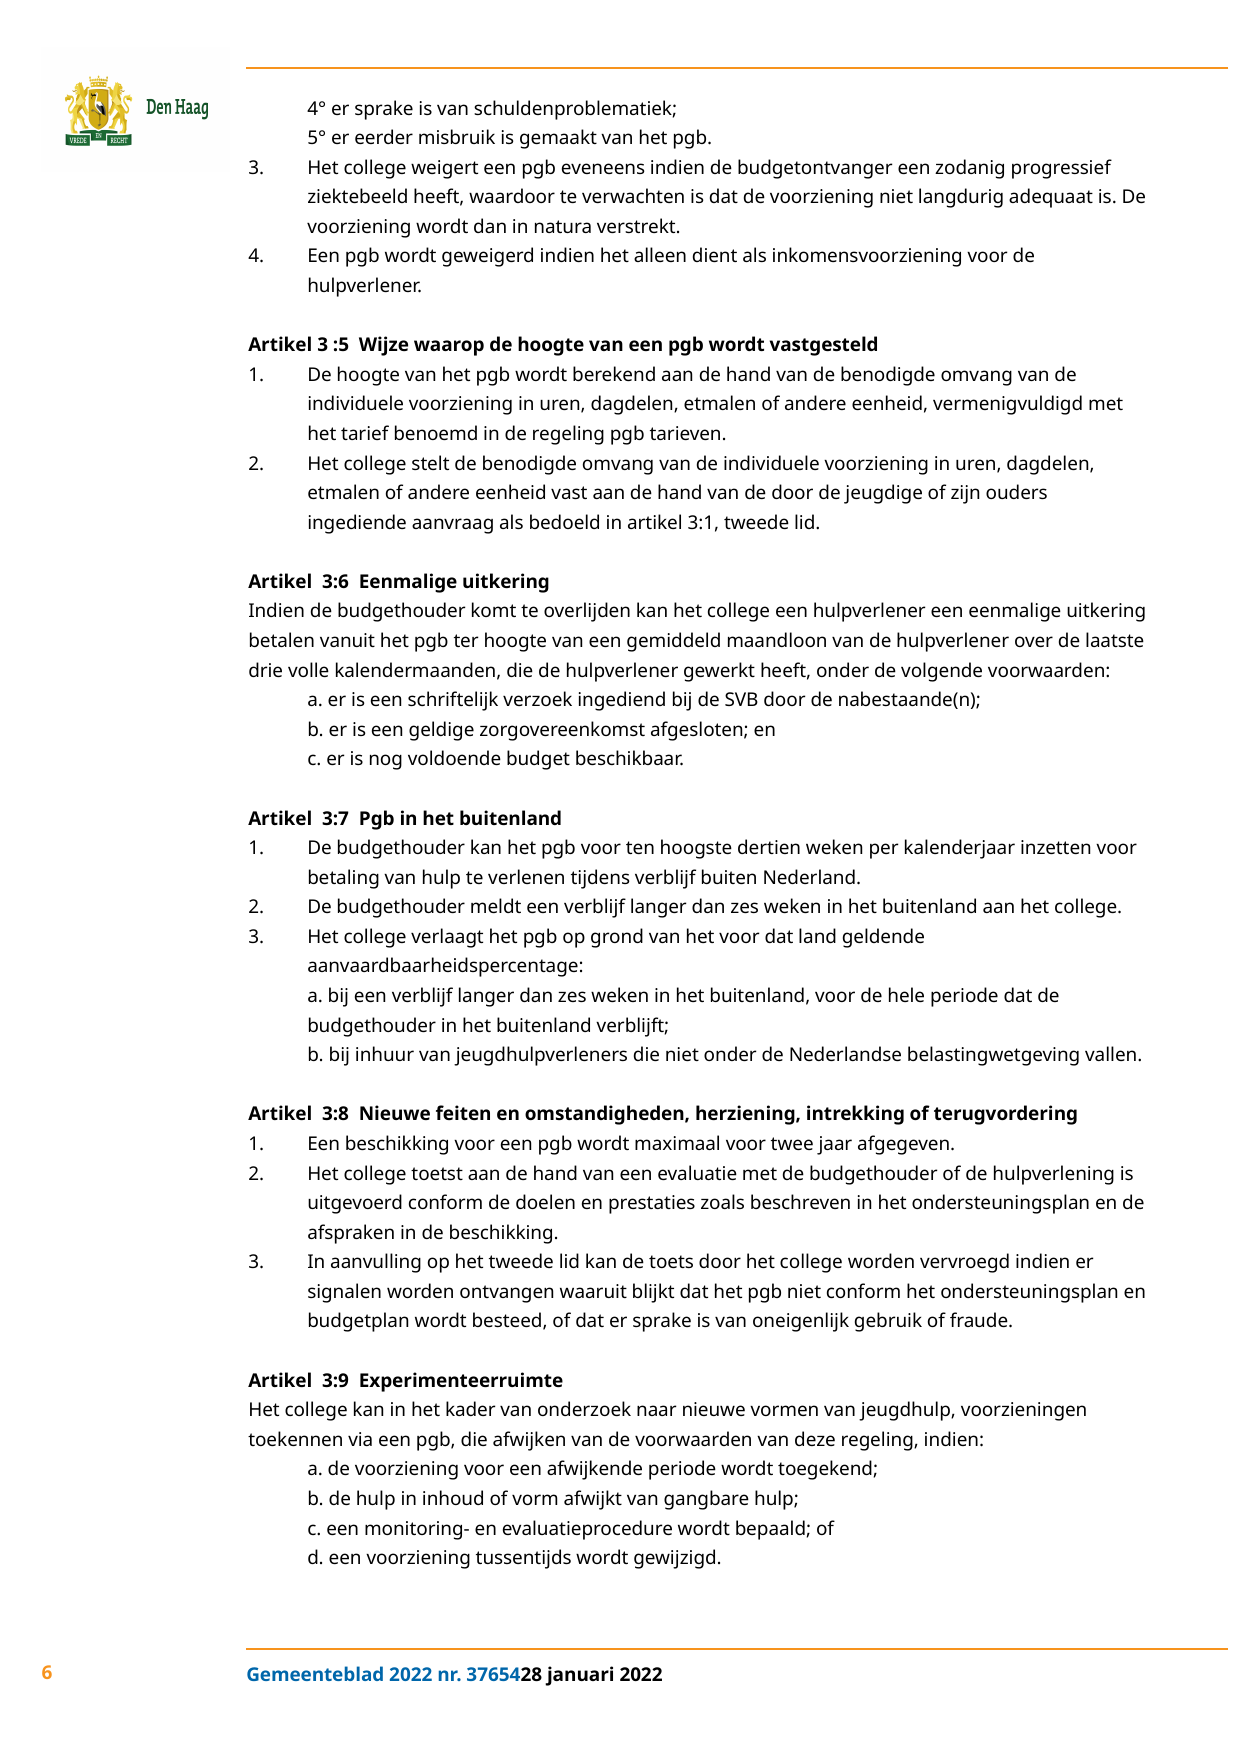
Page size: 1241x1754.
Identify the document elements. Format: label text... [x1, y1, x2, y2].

list b. de hulp in inhoud of vorm afwijkt van gangbare hulp; [248, 1485, 1152, 1511]
list In aanvulling op het tweede lid kan de toets door het college worden vervroegd indien er signalen worden ontvangen waaruit blijkt dat het pgb niet conform het ondersteuningsplan en budgetplan wordt besteed, of dat er sprake is van oneigenlijk gebruik of fraude. [248, 1248, 1152, 1333]
text Artikel 3:6 Eenmalige uitkering [248, 568, 1152, 594]
text Indien de budgethouder komt te overlijden kan het college een hulpverlener een eenmalige uitkering betalen vanuit het pgb ter hoogte van een gemiddeld maandloon van de hulpverlener over de laatste drie volle kalendermaanden, die de hulpverlener gewerkt heeft, onder de volgende voorwaarden: [248, 598, 1152, 683]
list a. de voorziening voor een afwijkende periode wordt toegekend; [248, 1456, 1152, 1481]
list De hoogte van het pgb wordt berekend aan de hand van de benodigde omvang van de individuele voorziening in uren, dagdelen, etmalen of andere eenheid, vermenigvuldigd met het tarief benoemd in de regeling pgb tarieven. [248, 361, 1152, 446]
list Het college toetst aan de hand van een evaluatie met de budgethouder of de hulpverlening is uitgevoerd conform de doelen en prestaties zoals beschreven in het ondersteuningsplan en de afspraken in de beschikking. [248, 1160, 1152, 1245]
list 4° er sprake is van schuldenproblematiek; [248, 95, 1152, 121]
list d. een voorziening tussentijds wordt gewijzigd. [248, 1544, 1152, 1570]
list Een pgb wordt geweigerd indien het alleen dient als inkomensvoorziening voor de hulpverlener. [248, 243, 1152, 298]
list c. er is nog voldoende budget beschikbaar. [248, 746, 1152, 771]
text Artikel 3:8 Nieuwe feiten en omstandigheden, herziening, intrekking of terugvordering [248, 1101, 1152, 1126]
text Het college kan in het kader van onderzoek naar nieuwe vormen van jeugdhulp, voorzieningen toekennen via een pgb, die afwijken van de voorwaarden van deze regeling, indien: [248, 1396, 1152, 1452]
list De budgethouder kan het pgb voor ten hoogste dertien weken per kalenderjaar inzetten voor betaling van hulp te verlenen tijdens verblijf buiten Nederland. [248, 834, 1152, 890]
list Het college weigert een pgb eveneens indien de budgetontvanger een zodanig progressief ziektebeeld heeft, waardoor te verwachten is dat de voorziening niet langdurig adequaat is. De voorziening wordt dan in natura verstrekt. [248, 154, 1152, 239]
text Artikel 3 :5 Wijze waarop de hoogte van een pgb wordt vastgesteld [248, 331, 1152, 357]
list Een beschikking voor een pgb wordt maximaal voor twee jaar afgegeven. [248, 1130, 1152, 1156]
text Artikel 3:7 Pgb in het buitenland [248, 805, 1152, 831]
list Het college verlaagt het pgb op grond van het voor dat land geldende aanvaardbaarheidspercentage: [248, 923, 1152, 978]
list Het college stelt de benodigde omvang van de individuele voorziening in uren, dagdelen, etmalen of andere eenheid vast aan de hand van de door de jeugdige of zijn ouders ingediende aanvraag als bedoeld in artikel 3:1, tweede lid. [248, 450, 1152, 535]
list c. een monitoring- en evaluatieprocedure wordt bepaald; of [248, 1515, 1152, 1541]
list b. bij inhuur van jeugdhulpverleners die niet onder de Nederlandse belastingwetgeving vallen. [248, 1041, 1152, 1067]
list b. er is een geldige zorgovereenkomst afgesloten; en [248, 716, 1152, 742]
list 5° er eerder misbruik is gemaakt van het pgb. [248, 124, 1152, 150]
list a. bij een verblijf langer dan zes weken in het buitenland, voor de hele periode dat de budgethouder in het buitenland verblijft; [248, 982, 1152, 1038]
list De budgethouder meldt een verblijf langer dan zes weken in het buitenland aan het college. [248, 893, 1152, 919]
list a. er is een schriftelijk verzoek ingediend bij de SVB door de nabestaande(n); [248, 686, 1152, 712]
picture [41, 47, 231, 172]
text Artikel 3:9 Experimenteerruimte [248, 1367, 1152, 1393]
